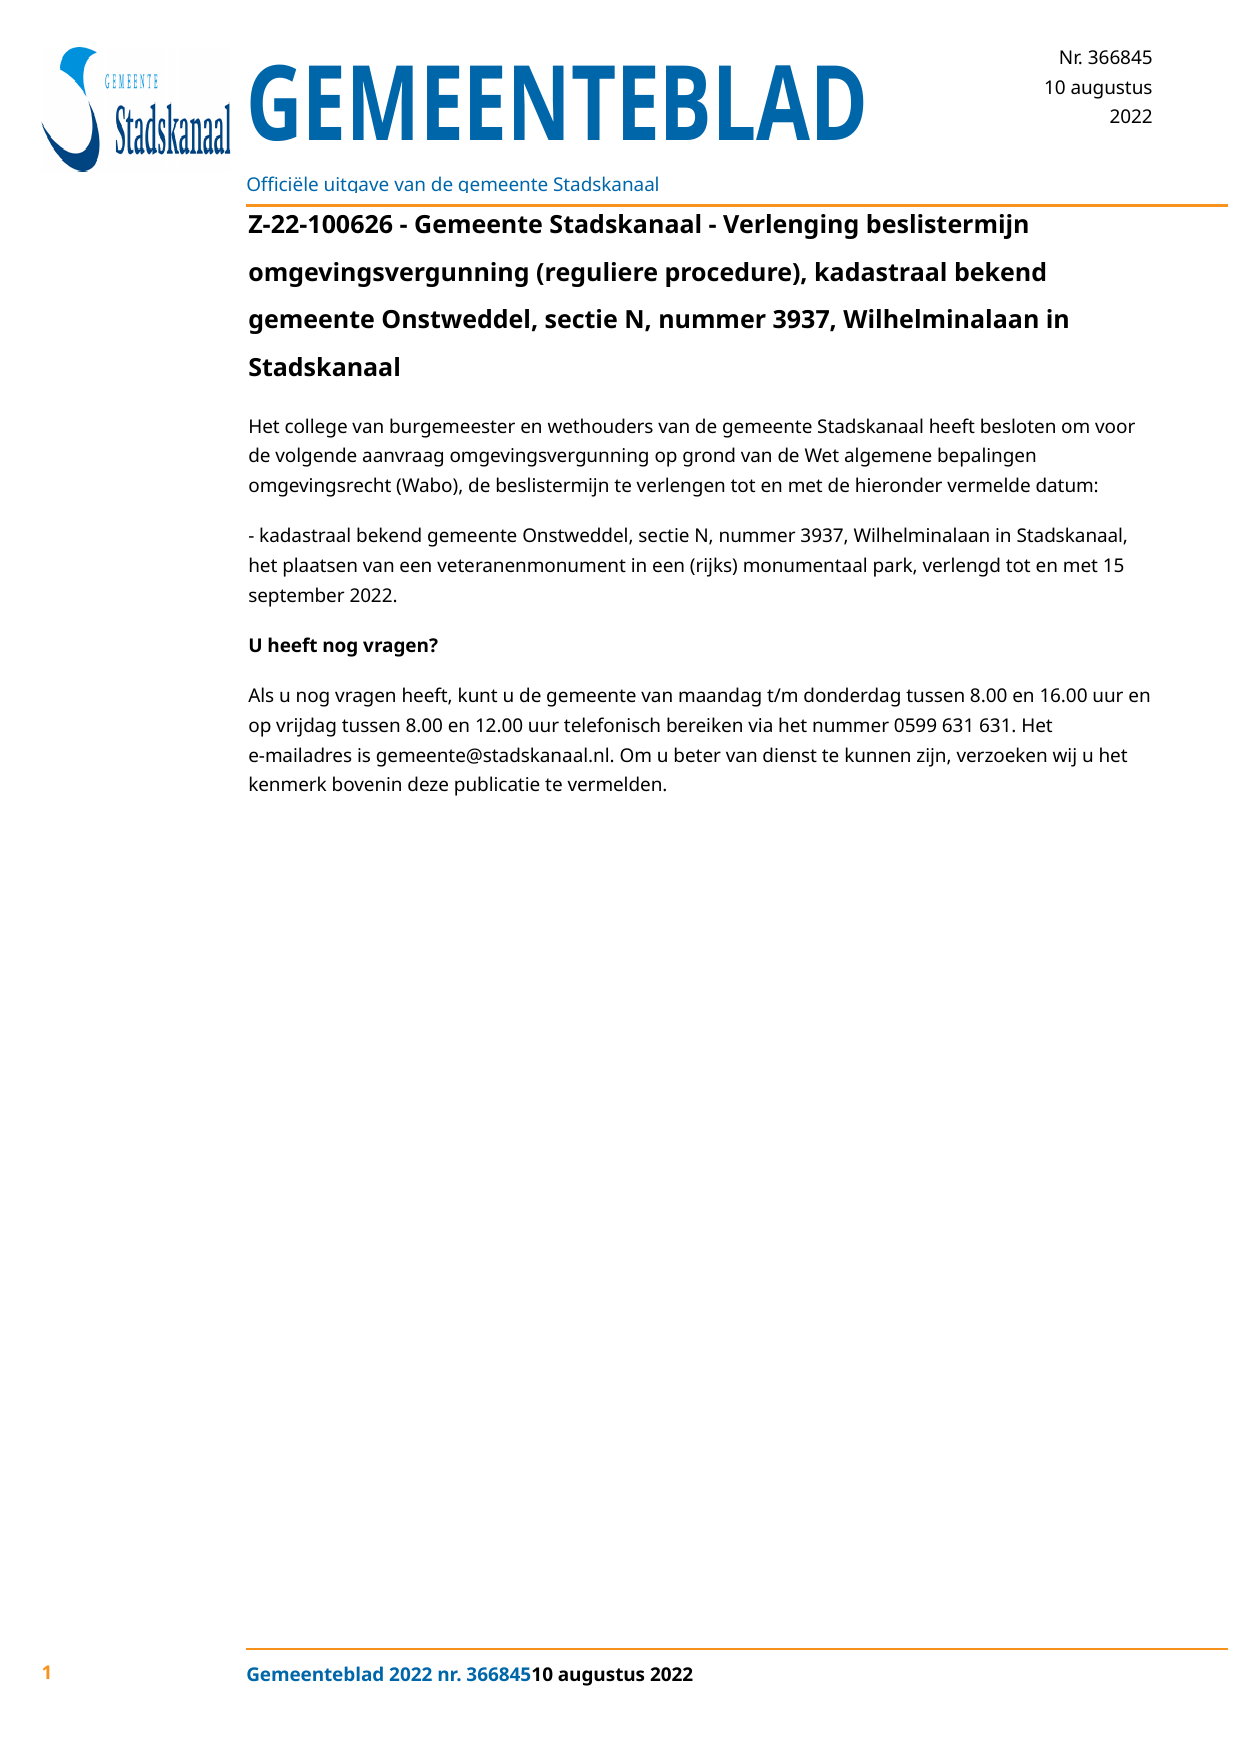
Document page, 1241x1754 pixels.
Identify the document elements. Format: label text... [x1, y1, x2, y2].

text Z-22-100626 - Gemeente Stadskanaal - Verlenging beslistermijn omgevingsvergunning (reguliere procedure), kadastraal bekend gemeente Onstweddel, sectie N, nummer 3937, Wilhelminalaan in Stadskanaal [248, 207, 1152, 384]
text U heeft nog vragen? [248, 632, 1152, 658]
picture [41, 47, 231, 172]
text Het college van burgemeester en wethouders van de gemeente Stadskanaal heeft besloten om voor de volgende aanvraag omgevingsvergunning op grond van de Wet algemene bepalingen omgevingsrecht (Wabo), de beslistermijn te verlengen tot en met de hieronder vermelde datum: [248, 413, 1152, 498]
text - kadastraal bekend gemeente Onstweddel, sectie N, nummer 3937, Wilhelminalaan in Stadskanaal, het plaatsen van een veteranenmonument in een (rijks) monumentaal park, verlengd tot en met 15 september 2022. [248, 523, 1152, 608]
text Als u nog vragen heeft, kunt u de gemeente van maandag t/m donderdag tussen 8.00 en 16.00 uur en op vrijdag tussen 8.00 en 12.00 uur telefonisch bereiken via het nummer 0599 631 631. Het e‑mailadres is gemeente@stadskanaal.nl. Om u beter van dienst te kunnen zijn, verzoeken wij u het kenmerk bovenin deze publicatie te vermelden. [248, 683, 1152, 797]
